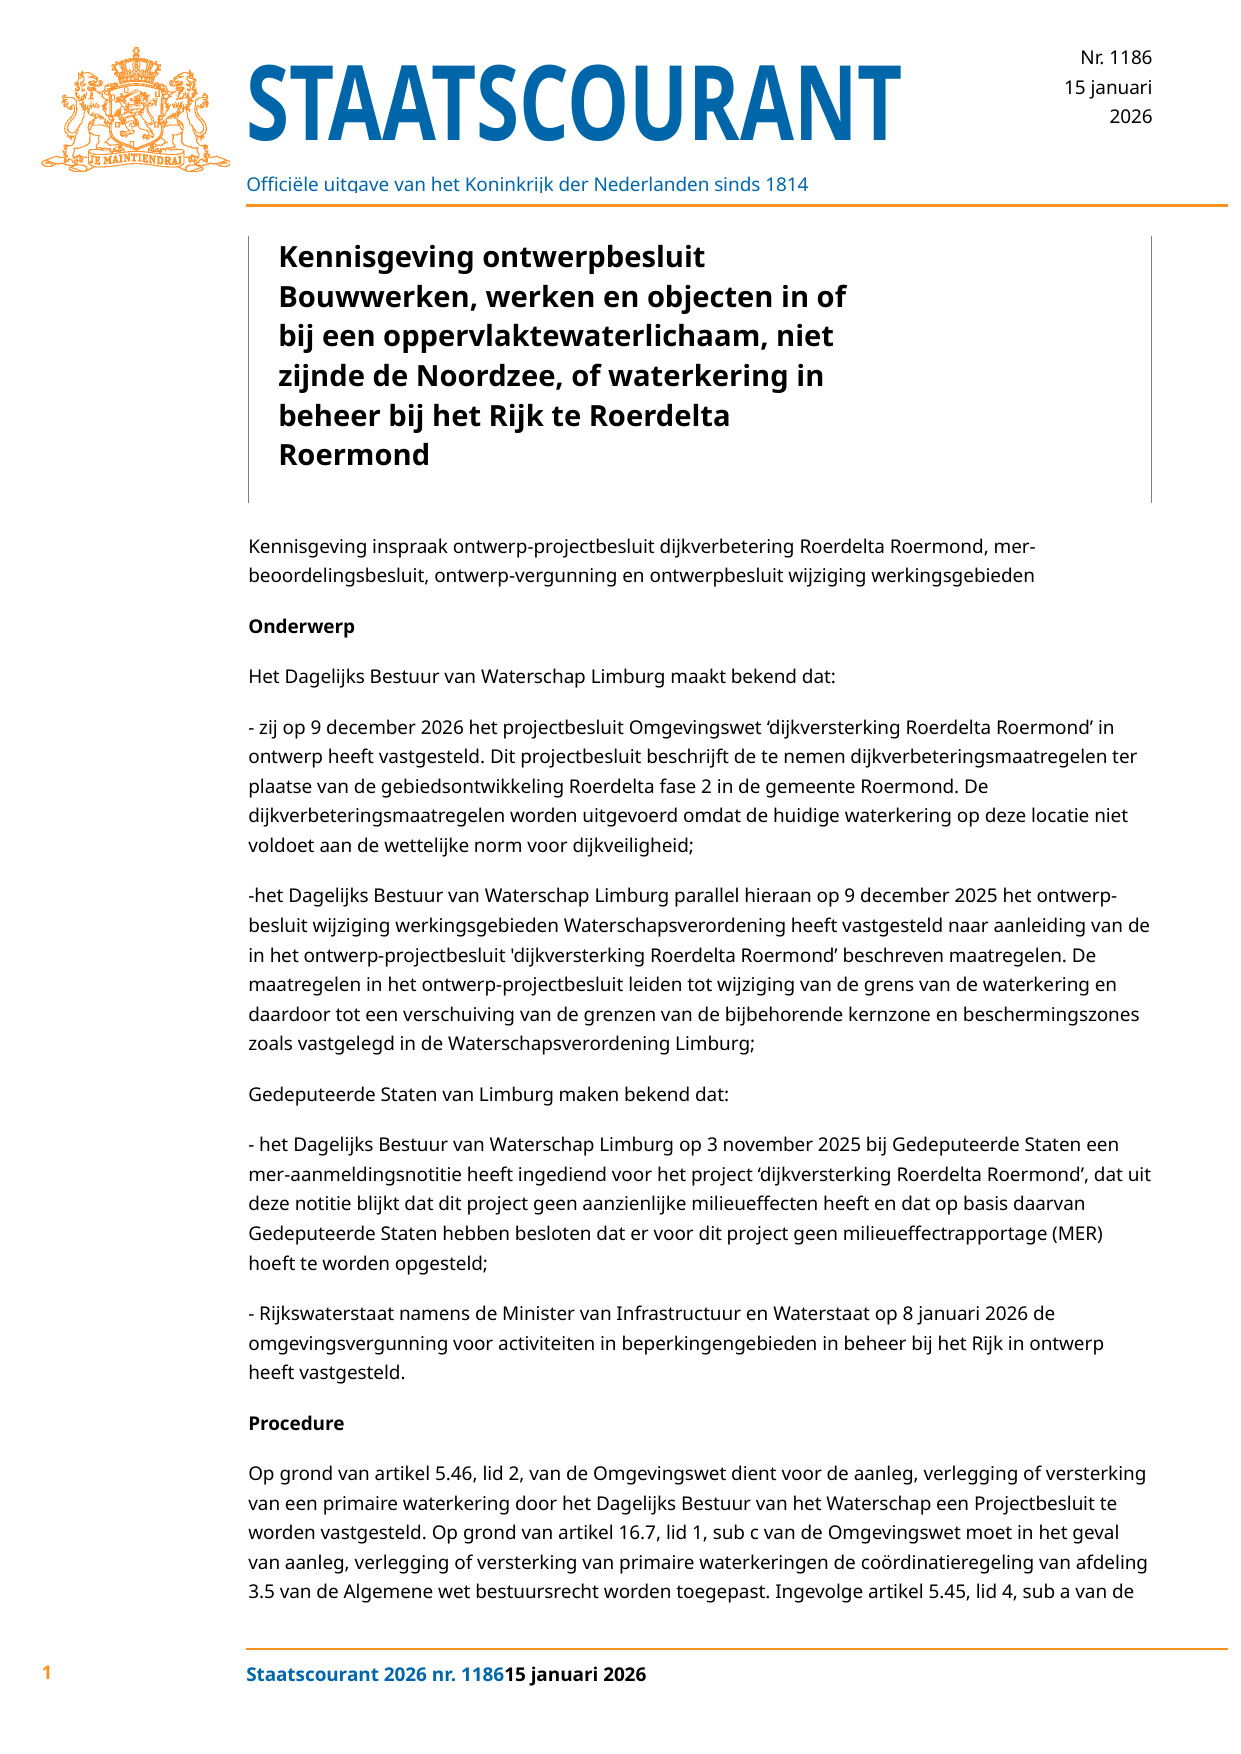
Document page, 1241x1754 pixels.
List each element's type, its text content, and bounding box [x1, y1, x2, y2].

text Gedeputeerde Staten van Limburg maken bekend dat: [248, 1081, 1152, 1107]
text Het Dagelijks Bestuur van Waterschap Limburg maakt bekend dat: [248, 663, 1152, 689]
text - het Dagelijks Bestuur van Waterschap Limburg op 3 november 2025 bij Gedeputeerde Staten een mer-aanmeldingsnotitie heeft ingediend voor het project ‘dijkversterking Roerdelta Roermond’, dat uit deze notitie blijkt dat dit project geen aanzienlijke milieueffecten heeft en dat op basis daarvan Gedeputeerde Staten hebben besloten dat er voor dit project geen milieueffectrapportage (MER) hoeft te worden opgesteld; [248, 1131, 1152, 1275]
text - zij op 9 december 2026 het projectbesluit Omgevingswet ‘dijkversterking Roerdelta Roermond’ in ontwerp heeft vastgesteld. Dit projectbesluit beschrijft de te nemen dijkverbeteringsmaatregelen ter plaatse van de gebiedsontwikkeling Roerdelta fase 2 in de gemeente Roermond. De dijkverbeteringsmaatregelen worden uitgevoerd omdat de huidige waterkering op deze locatie niet voldoet aan de wettelijke norm voor dijkveiligheid; [248, 714, 1152, 858]
text - Rijkswaterstaat namens de Minister van Infrastructuur en Waterstaat op 8 januari 2026 de omgevingsvergunning voor activiteiten in beperkingengebieden in beheer bij het Rijk in ontwerp heeft vastgesteld. [248, 1300, 1152, 1385]
picture [912, 236, 1090, 414]
picture [41, 47, 231, 172]
table_header Kennisgeving ontwerpbesluit Bouwwerken, werken en objecten in of bij een oppervlaktewaterlichaam, niet zijnde de Noordzee, of waterkering in beheer bij het Rijk te Roerdelta Roermond [249, 236, 850, 503]
table_header [850, 236, 912, 413]
text Onderwerp [248, 613, 1152, 639]
text Op grond van artikel 5.46, lid 2, van de Omgevingswet dient voor de aanleg, verlegging of versterking van een primaire waterkering door het Dagelijks Bestuur van het Waterschap een Projectbesluit te worden vastgesteld. Op grond van artikel 16.7, lid 1, sub c van de Omgevingswet moet in het geval van aanleg, verlegging of versterking van primaire waterkeringen de coördinatieregeling van afdeling 3.5 van de Algemene wet bestuursrecht worden toegepast. Ingevolge artikel 5.45, lid 4, sub a van de [248, 1460, 1152, 1604]
table_header [1090, 236, 1151, 413]
text -het Dagelijks Bestuur van Waterschap Limburg parallel hieraan op 9 december 2025 het ontwerp-besluit wijziging werkingsgebieden Waterschapsverordening heeft vastgesteld naar aanleiding van de in het ontwerp-projectbesluit 'dijkversterking Roerdelta Roermond’ beschreven maatregelen. De maatregelen in het ontwerp-projectbesluit leiden tot wijziging van de grens van de waterkering en daardoor tot een verschuiving van de grenzen van de bijbehorende kernzone en beschermingszones zoals vastgelegd in de Waterschapsverordening Limburg; [248, 883, 1152, 1056]
table_header [850, 414, 1151, 503]
text Kennisgeving inspraak ontwerp-projectbesluit dijkverbetering Roerdelta Roermond, mer-beoordelingsbesluit, ontwerp-vergunning en ontwerpbesluit wijziging werkingsgebieden [248, 533, 1152, 588]
text Procedure [248, 1410, 1152, 1435]
